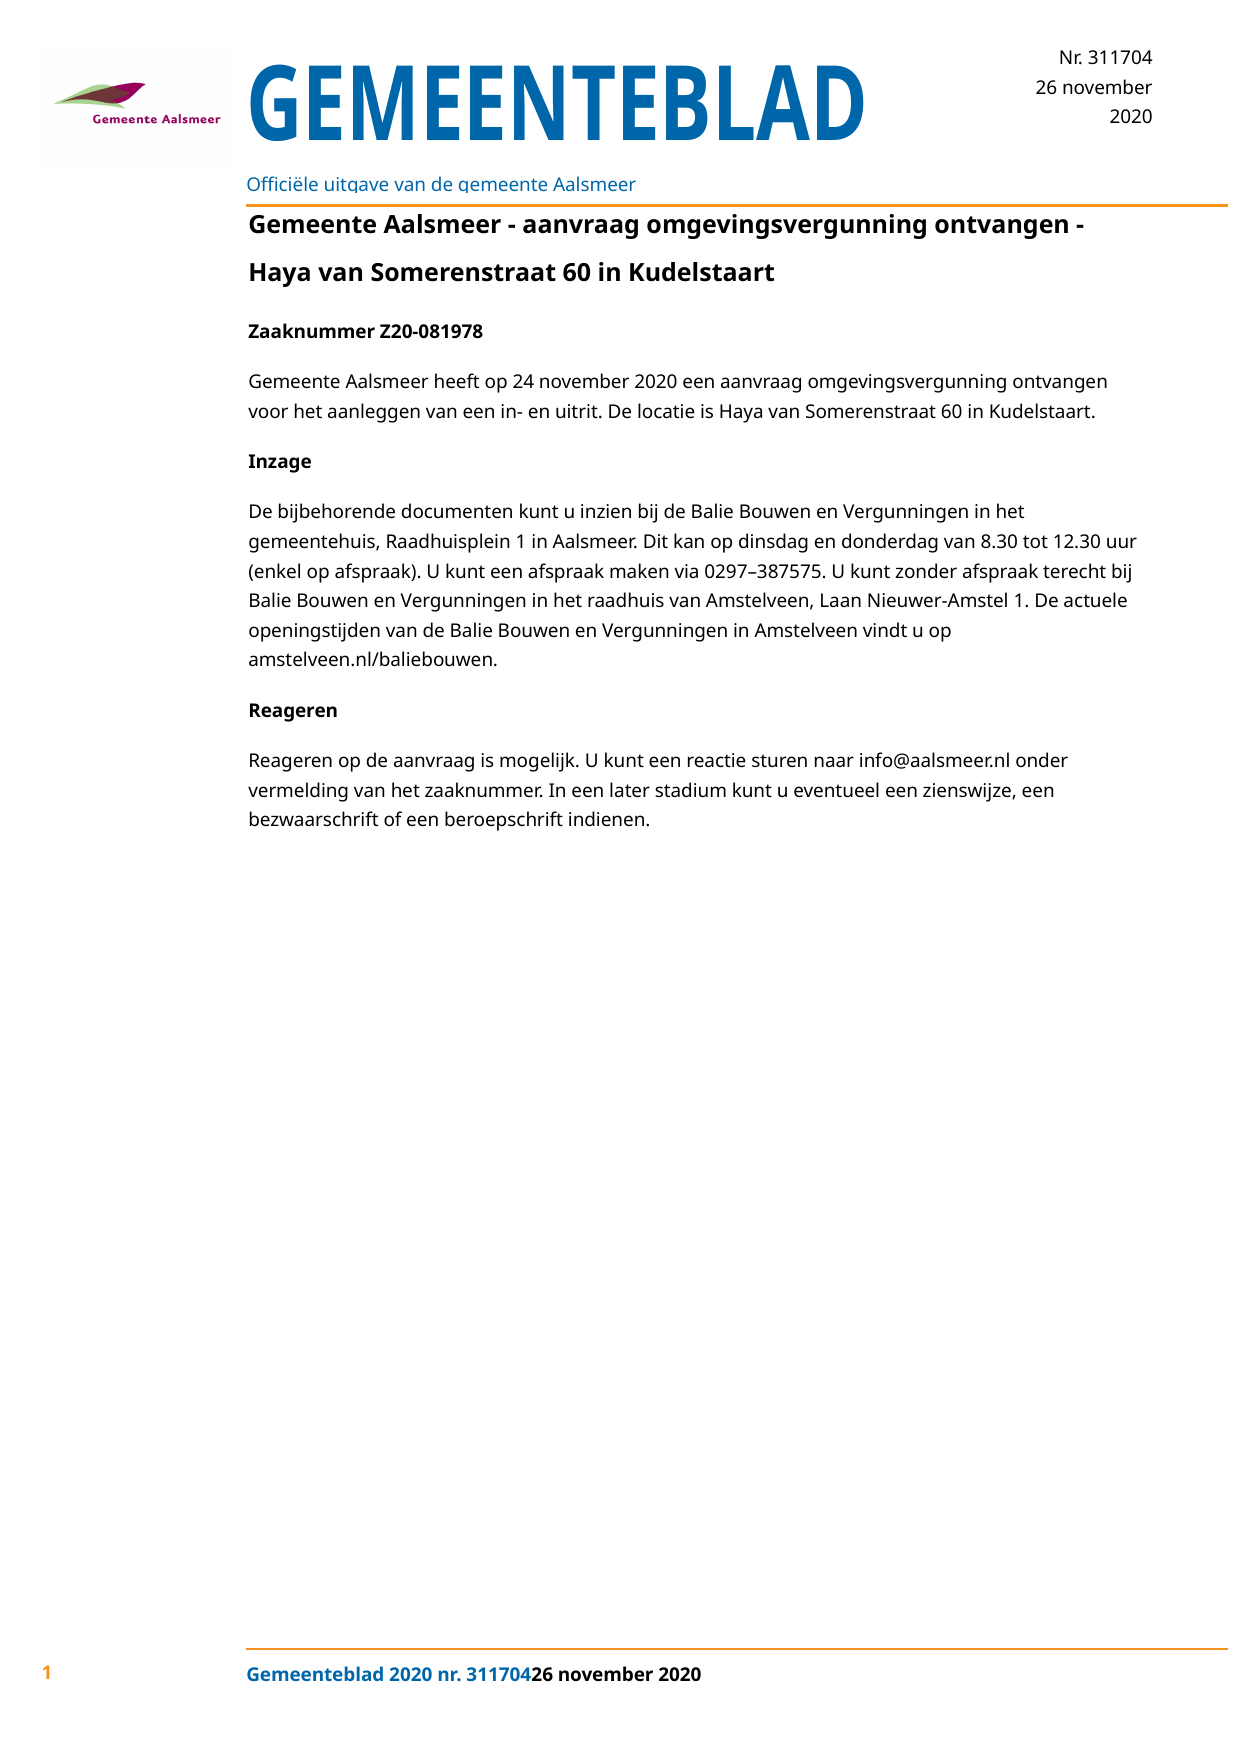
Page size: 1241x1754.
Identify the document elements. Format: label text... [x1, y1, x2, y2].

text Zaaknummer Z20-081978 [248, 318, 1152, 344]
picture [41, 47, 231, 172]
text Reageren op de aanvraag is mogelijk. U kunt een reactie sturen naar info@aalsmeer.nl onder vermelding van het zaaknummer. In een later stadium kunt u eventueel een zienswijze, een bezwaarschrift of een beroepschrift indienen. [248, 747, 1152, 832]
text Gemeente Aalsmeer - aanvraag omgevingsvergunning ontvangen - Haya van Somerenstraat 60 in Kudelstaart [248, 207, 1152, 288]
text De bijbehorende documenten kunt u inzien bij de Balie Bouwen en Vergunningen in het gemeentehuis, Raadhuisplein 1 in Aalsmeer. Dit kan op dinsdag en donderdag van 8.30 tot 12.30 uur (enkel op afspraak). U kunt een afspraak maken via 0297–387575. U kunt zonder afspraak terecht bij Balie Bouwen en Vergunningen in het raadhuis van Amstelveen, Laan Nieuwer-Amstel 1. De actuele openingstijden van de Balie Bouwen en Vergunningen in Amstelveen vindt u op amstelveen.nl/baliebouwen. [248, 499, 1152, 672]
text Reageren [248, 697, 1152, 723]
text Gemeente Aalsmeer heeft op 24 november 2020 een aanvraag omgevingsvergunning ontvangen voor het aanleggen van een in- en uitrit. De locatie is Haya van Somerenstraat 60 in Kudelstaart. [248, 368, 1152, 424]
text Inzage [248, 448, 1152, 474]
